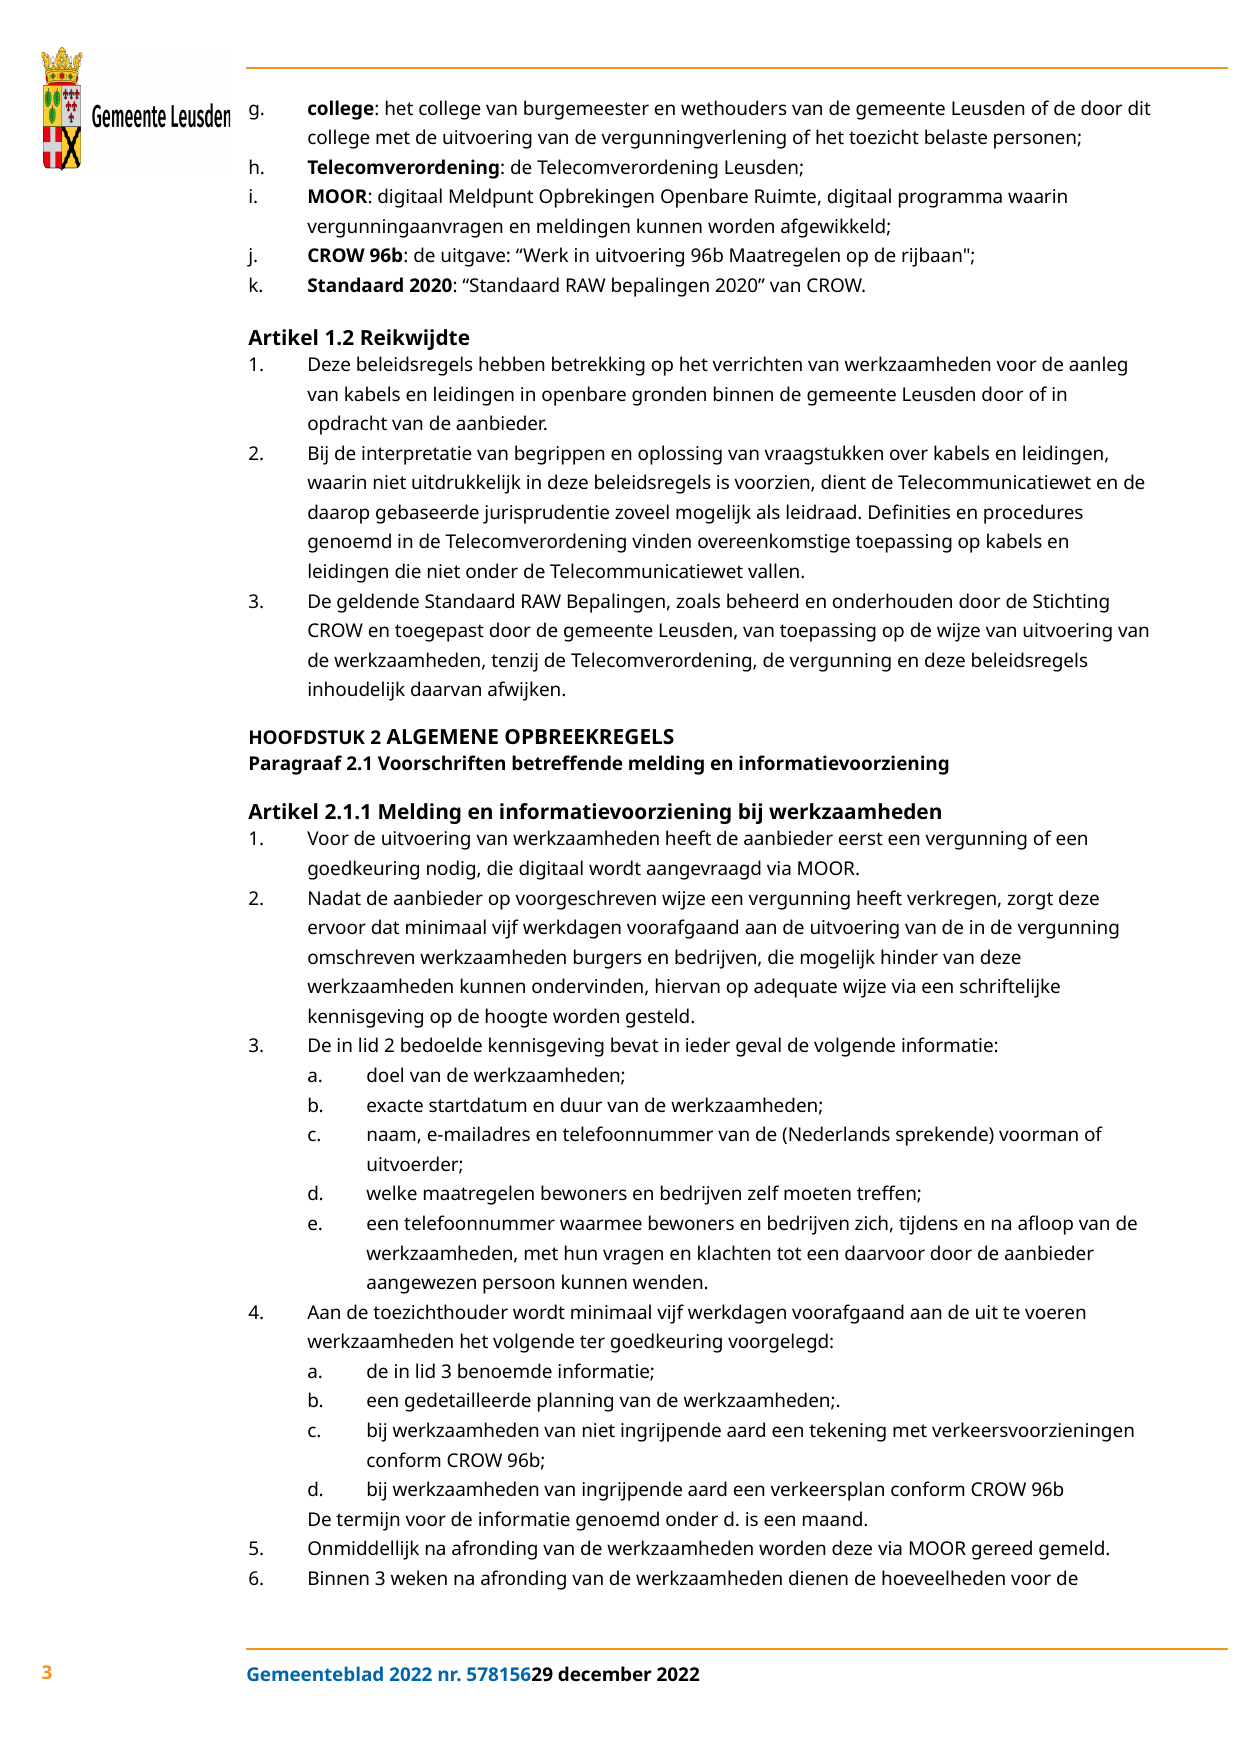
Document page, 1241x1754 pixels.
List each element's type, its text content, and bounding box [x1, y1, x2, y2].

list De termijn voor de informatie genoemd onder d. is een maand. [248, 1506, 1152, 1532]
picture [41, 47, 231, 172]
text Paragraaf 2.1 Voorschriften betreffende melding en informatievoorziening [248, 751, 1152, 776]
list naam, e-mailadres en telefoonnummer van de (Nederlands sprekende) voorman of uitvoerder; [307, 1121, 1152, 1177]
list de in lid 3 benoemde informatie; [307, 1358, 1152, 1384]
list Telecomverordening: de Telecomverordening Leusden; [248, 154, 1152, 180]
text HOOFDSTUK 2 ALGEMENE OPBREEKREGELS [248, 722, 1152, 751]
text Artikel 2.1.1 Melding en informatievoorziening bij werkzaamheden [248, 797, 1152, 826]
list exacte startdatum en duur van de werkzaamheden; [307, 1092, 1152, 1118]
list een gedetailleerde planning van de werkzaamheden;. [307, 1388, 1152, 1413]
list MOOR: digitaal Meldpunt Opbrekingen Openbare Ruimte, digitaal programma waarin vergunningaanvragen en meldingen kunnen worden afgewikkeld; [248, 183, 1152, 239]
list Voor de uitvoering van werkzaamheden heeft de aanbieder eerst een vergunning of een goedkeuring nodig, die digitaal wordt aangevraagd via MOOR. [248, 826, 1152, 881]
list CROW 96b: de uitgave: “Werk in uitvoering 96b Maatregelen op de rijbaan"; [248, 243, 1152, 268]
list Nadat de aanbieder op voorgeschreven wijze een vergunning heeft verkregen, zorgt deze ervoor dat minimaal vijf werkdagen voorafgaand aan de uitvoering van de in de vergunning omschreven werkzaamheden burgers en bedrijven, die mogelijk hinder van deze werkzaamheden kunnen ondervinden, hiervan op adequate wijze via een schriftelijke kennisgeving op de hoogte worden gesteld. [248, 885, 1152, 1029]
list Deze beleidsregels hebben betrekking op het verrichten van werkzaamheden voor de aanleg van kabels en leidingen in openbare gronden binnen de gemeente Leusden door of in opdracht van de aanbieder. [248, 351, 1152, 436]
text Artikel 1.2 Reikwijdte [248, 323, 1152, 351]
list welke maatregelen bewoners en bedrijven zelf moeten treffen; [307, 1181, 1152, 1206]
list De in lid 2 bedoelde kennisgeving bevat in ieder geval de volgende informatie: [248, 1033, 1152, 1058]
list bij werkzaamheden van ingrijpende aard een verkeersplan conform CROW 96b [307, 1476, 1152, 1502]
list Onmiddellijk na afronding van de werkzaamheden worden deze via MOOR gereed gemeld. [248, 1536, 1152, 1561]
list Aan de toezichthouder wordt minimaal vijf werkdagen voorafgaand aan de uit te voeren werkzaamheden het volgende ter goedkeuring voorgelegd: [248, 1299, 1152, 1354]
list De geldende Standaard RAW Bepalingen, zoals beheerd en onderhouden door de Stichting CROW en toegepast door de gemeente Leusden, van toepassing op de wijze van uitvoering van de werkzaamheden, tenzij de Telecomverordening, de vergunning en deze beleidsregels inhoudelijk daarvan afwijken. [248, 588, 1152, 702]
list een telefoonnummer waarmee bewoners en bedrijven zich, tijdens en na afloop van de werkzaamheden, met hun vragen en klachten tot een daarvoor door de aanbieder aangewezen persoon kunnen wenden. [307, 1210, 1152, 1295]
list Standaard 2020: “Standaard RAW bepalingen 2020” van CROW. [248, 272, 1152, 298]
list Bij de interpretatie van begrippen en oplossing van vraagstukken over kabels en leidingen, waarin niet uitdrukkelijk in deze beleidsregels is voorzien, dient de Telecommunicatiewet en de daarop gebaseerde jurisprudentie zoveel mogelijk als leidraad. Definities en procedures genoemd in de Telecomverordening vinden overeenkomstige toepassing op kabels en leidingen die niet onder de Telecommunicatiewet vallen. [248, 440, 1152, 584]
list college: het college van burgemeester en wethouders van de gemeente Leusden of de door dit college met de uitvoering van de vergunningverlening of het toezicht belaste personen; [248, 95, 1152, 150]
list Binnen 3 weken na afronding van de werkzaamheden dienen de hoeveelheden voor de [248, 1565, 1152, 1591]
list doel van de werkzaamheden; [307, 1062, 1152, 1088]
list bij werkzaamheden van niet ingrijpende aard een tekening met verkeersvoorzieningen conform CROW 96b; [307, 1417, 1152, 1473]
